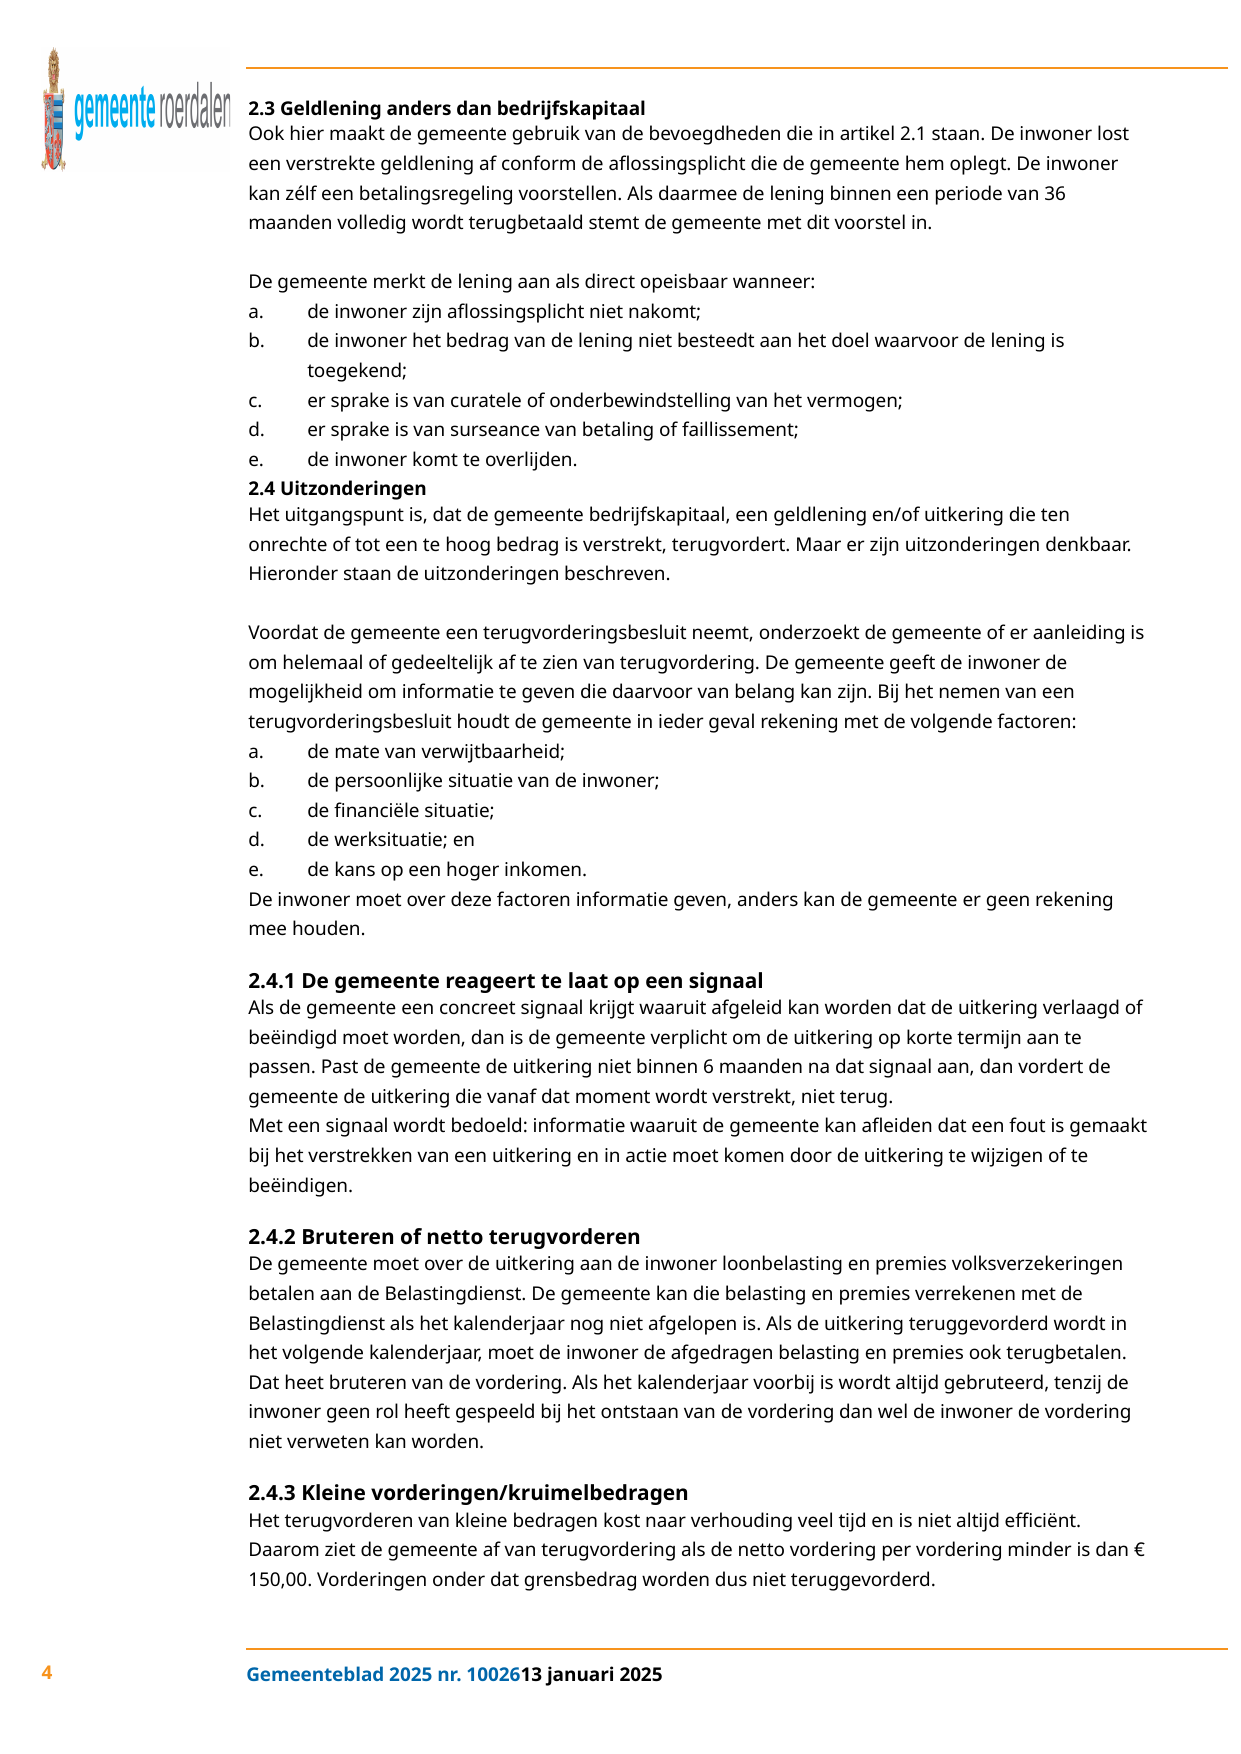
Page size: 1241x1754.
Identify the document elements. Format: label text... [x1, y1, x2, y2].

list er sprake is van curatele of onderbewindstelling van het vermogen; [248, 387, 1152, 412]
list de inwoner zijn aflossingsplicht niet nakomt; [248, 298, 1152, 324]
list de inwoner het bedrag van de lening niet besteedt aan het doel waarvoor de lening is toegekend; [248, 328, 1152, 383]
text De inwoner moet over deze factoren informatie geven, anders kan de gemeente er geen rekening mee houden. [248, 886, 1152, 941]
list de persoonlijke situatie van de inwoner; [248, 767, 1152, 793]
text Het terugvorderen van kleine bedragen kost naar verhouding veel tijd en is niet altijd efficiënt. Daarom ziet de gemeente af van terugvordering als de netto vordering per vordering minder is dan € 150,00. Vorderingen onder dat grensbedrag worden dus niet teruggevorderd. [248, 1507, 1152, 1592]
text Als de gemeente een concreet signaal krijgt waaruit afgeleid kan worden dat de uitkering verlaagd of beëindigd moet worden, dan is de gemeente verplicht om de uitkering op korte termijn aan te passen. Past de gemeente de uitkering niet binnen 6 maanden na dat signaal aan, dan vordert de gemeente de uitkering die vanaf dat moment wordt verstrekt, niet terug. [248, 994, 1152, 1109]
picture [41, 47, 231, 172]
list er sprake is van surseance van betaling of faillissement; [248, 416, 1152, 442]
text 2.4.3 Kleine vorderingen/kruimelbedragen [248, 1478, 1152, 1507]
text Met een signaal wordt bedoeld: informatie waaruit de gemeente kan afleiden dat een fout is gemaakt bij het verstrekken van een uitkering en in actie moet komen door de uitkering te wijzigen of te beëindigen. [248, 1113, 1152, 1197]
list de inwoner komt te overlijden. [248, 446, 1152, 472]
text 2.3 Geldlening anders dan bedrijfskapitaal [248, 95, 1152, 121]
list de mate van verwijtbaarheid; [248, 738, 1152, 764]
text Ook hier maakt de gemeente gebruik van de bevoegdheden die in artikel 2.1 staan. De inwoner lost een verstrekte geldlening af conform de aflossingsplicht die de gemeente hem oplegt. De inwoner kan zélf een betalingsregeling voorstellen. Als daarmee de lening binnen een periode van 36 maanden volledig wordt terugbetaald stemt de gemeente met dit voorstel in. [248, 121, 1152, 235]
list de kans op een hoger inkomen. [248, 856, 1152, 882]
text De gemeente moet over de uitkering aan de inwoner loonbelasting en premies volksverzekeringen betalen aan de Belastingdienst. De gemeente kan die belasting en premies verrekenen met de Belastingdienst als het kalenderjaar nog niet afgelopen is. Als de uitkering teruggevorderd wordt in het volgende kalenderjaar, moet de inwoner de afgedragen belasting en premies ook terugbetalen. Dat heet bruteren van de vordering. Als het kalenderjaar voorbij is wordt altijd gebruteerd, tenzij de inwoner geen rol heeft gespeeld bij het ontstaan van de vordering dan wel de inwoner de vordering niet verweten kan worden. [248, 1251, 1152, 1454]
text 2.4 Uitzonderingen [248, 476, 1152, 501]
text Het uitgangspunt is, dat de gemeente bedrijfskapitaal, een geldlening en/of uitkering die ten onrechte of tot een te hoog bedrag is verstrekt, terugvordert. Maar er zijn uitzonderingen denkbaar. Hieronder staan de uitzonderingen beschreven. [248, 501, 1152, 586]
text Voordat de gemeente een terugvorderingsbesluit neemt, onderzoekt de gemeente of er aanleiding is om helemaal of gedeeltelijk af te zien van terugvordering. De gemeente geeft de inwoner de mogelijkheid om informatie te geven die daarvoor van belang kan zijn. Bij het nemen van een terugvorderingsbesluit houdt de gemeente in ieder geval rekening met de volgende factoren: [248, 619, 1152, 734]
text 2.4.1 De gemeente reageert te laat op een signaal [248, 966, 1152, 994]
list de werksituatie; en [248, 827, 1152, 852]
list de financiële situatie; [248, 797, 1152, 823]
text De gemeente merkt de lening aan als direct opeisbaar wanneer: [248, 268, 1152, 294]
text 2.4.2 Bruteren of netto terugvorderen [248, 1222, 1152, 1251]
